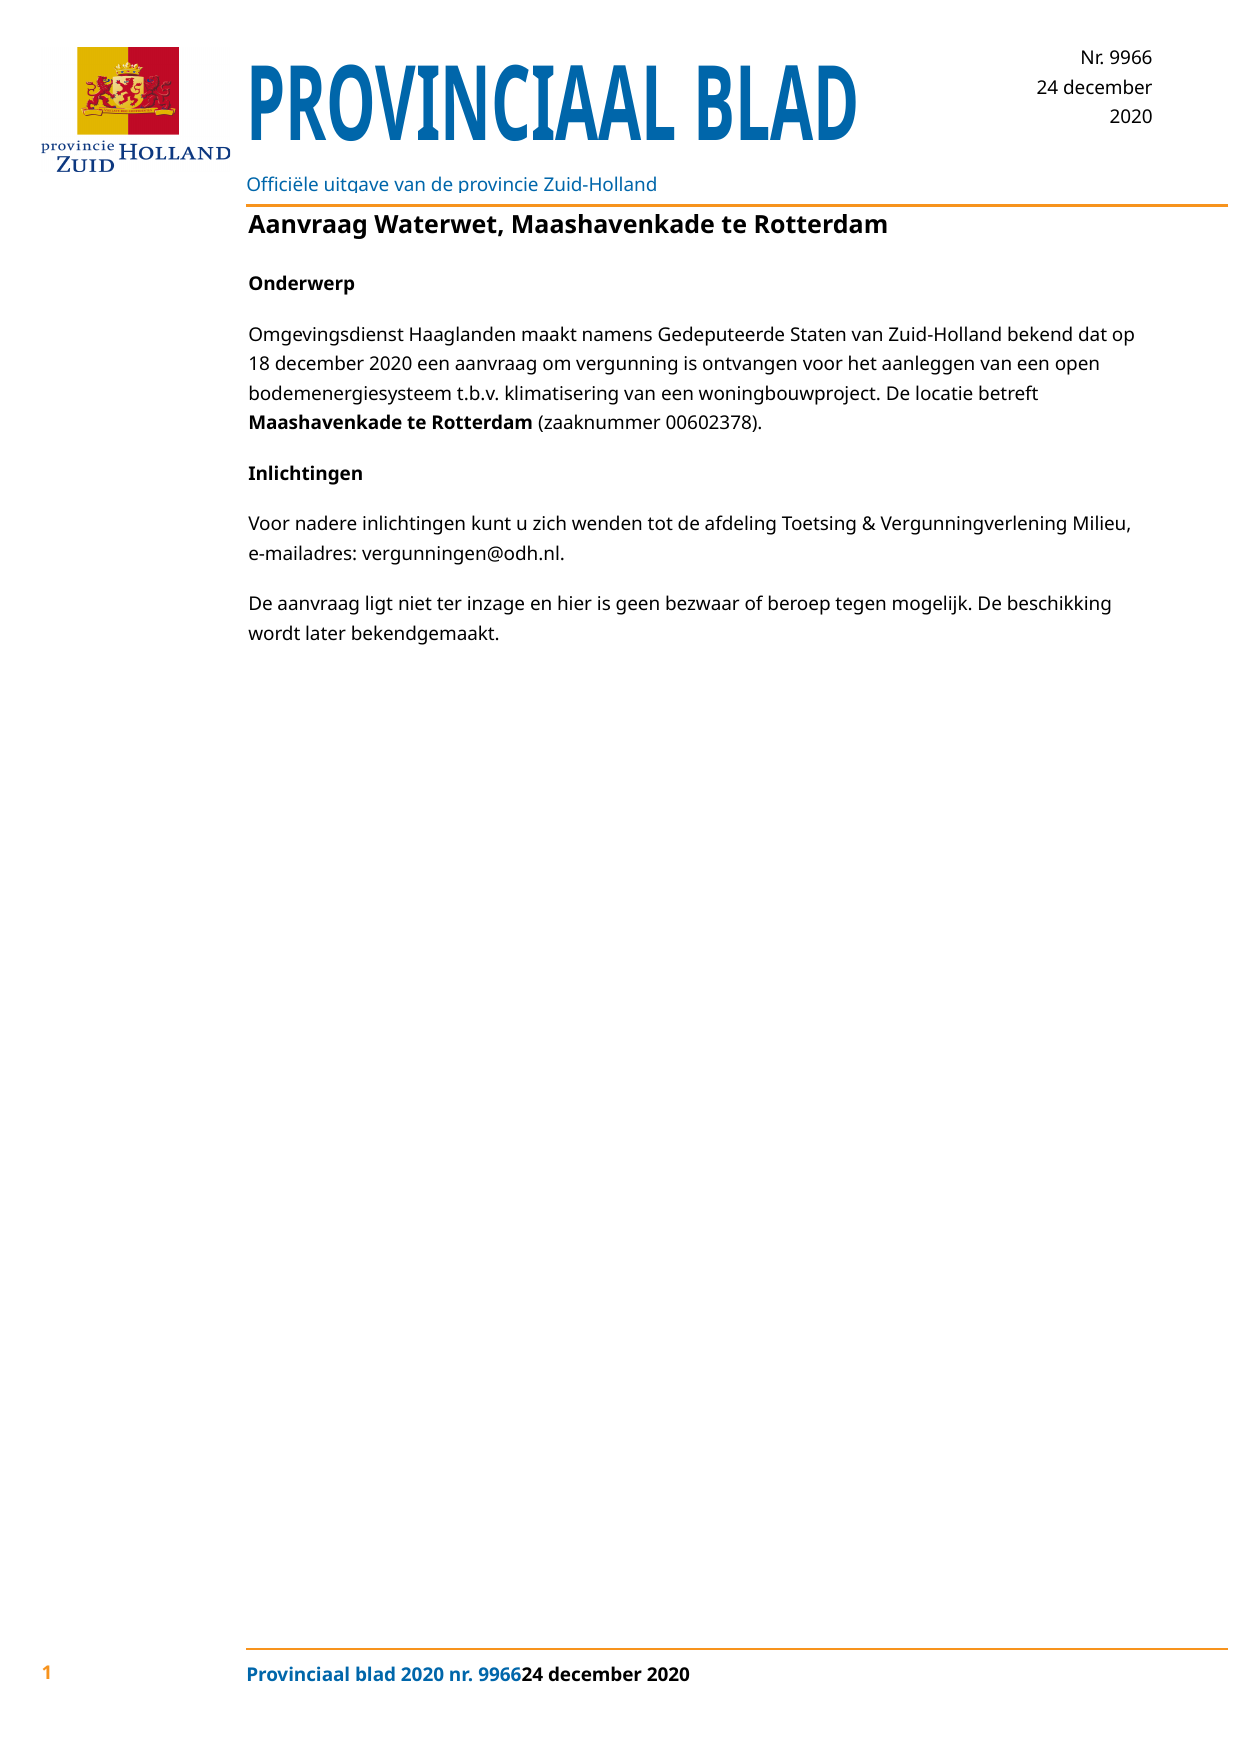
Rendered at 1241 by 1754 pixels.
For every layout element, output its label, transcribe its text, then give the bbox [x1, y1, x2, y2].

text Omgevingsdienst Haaglanden maakt namens Gedeputeerde Staten van Zuid-Holland bekend dat op 18 december 2020 een aanvraag om vergunning is ontvangen voor het aanleggen van een open bodemenergiesysteem t.b.v. klimatisering van een woningbouwproject. De locatie betreft Maashavenkade te Rotterdam (zaaknummer 00602378). [248, 321, 1152, 435]
text Aanvraag Waterwet, Maashavenkade te Rotterdam [248, 207, 1152, 241]
text Voor nadere inlichtingen kunt u zich wenden tot de afdeling Toetsing & Vergunningverlening Milieu, e-mailadres: vergunningen@odh.nl. [248, 510, 1152, 566]
text Inlichtingen [248, 460, 1152, 486]
picture [41, 47, 231, 172]
text De aanvraag ligt niet ter inzage en hier is geen bezwaar of beroep tegen mogelijk. De beschikking wordt later bekendgemaakt. [248, 590, 1152, 646]
text Onderwerp [248, 270, 1152, 296]
